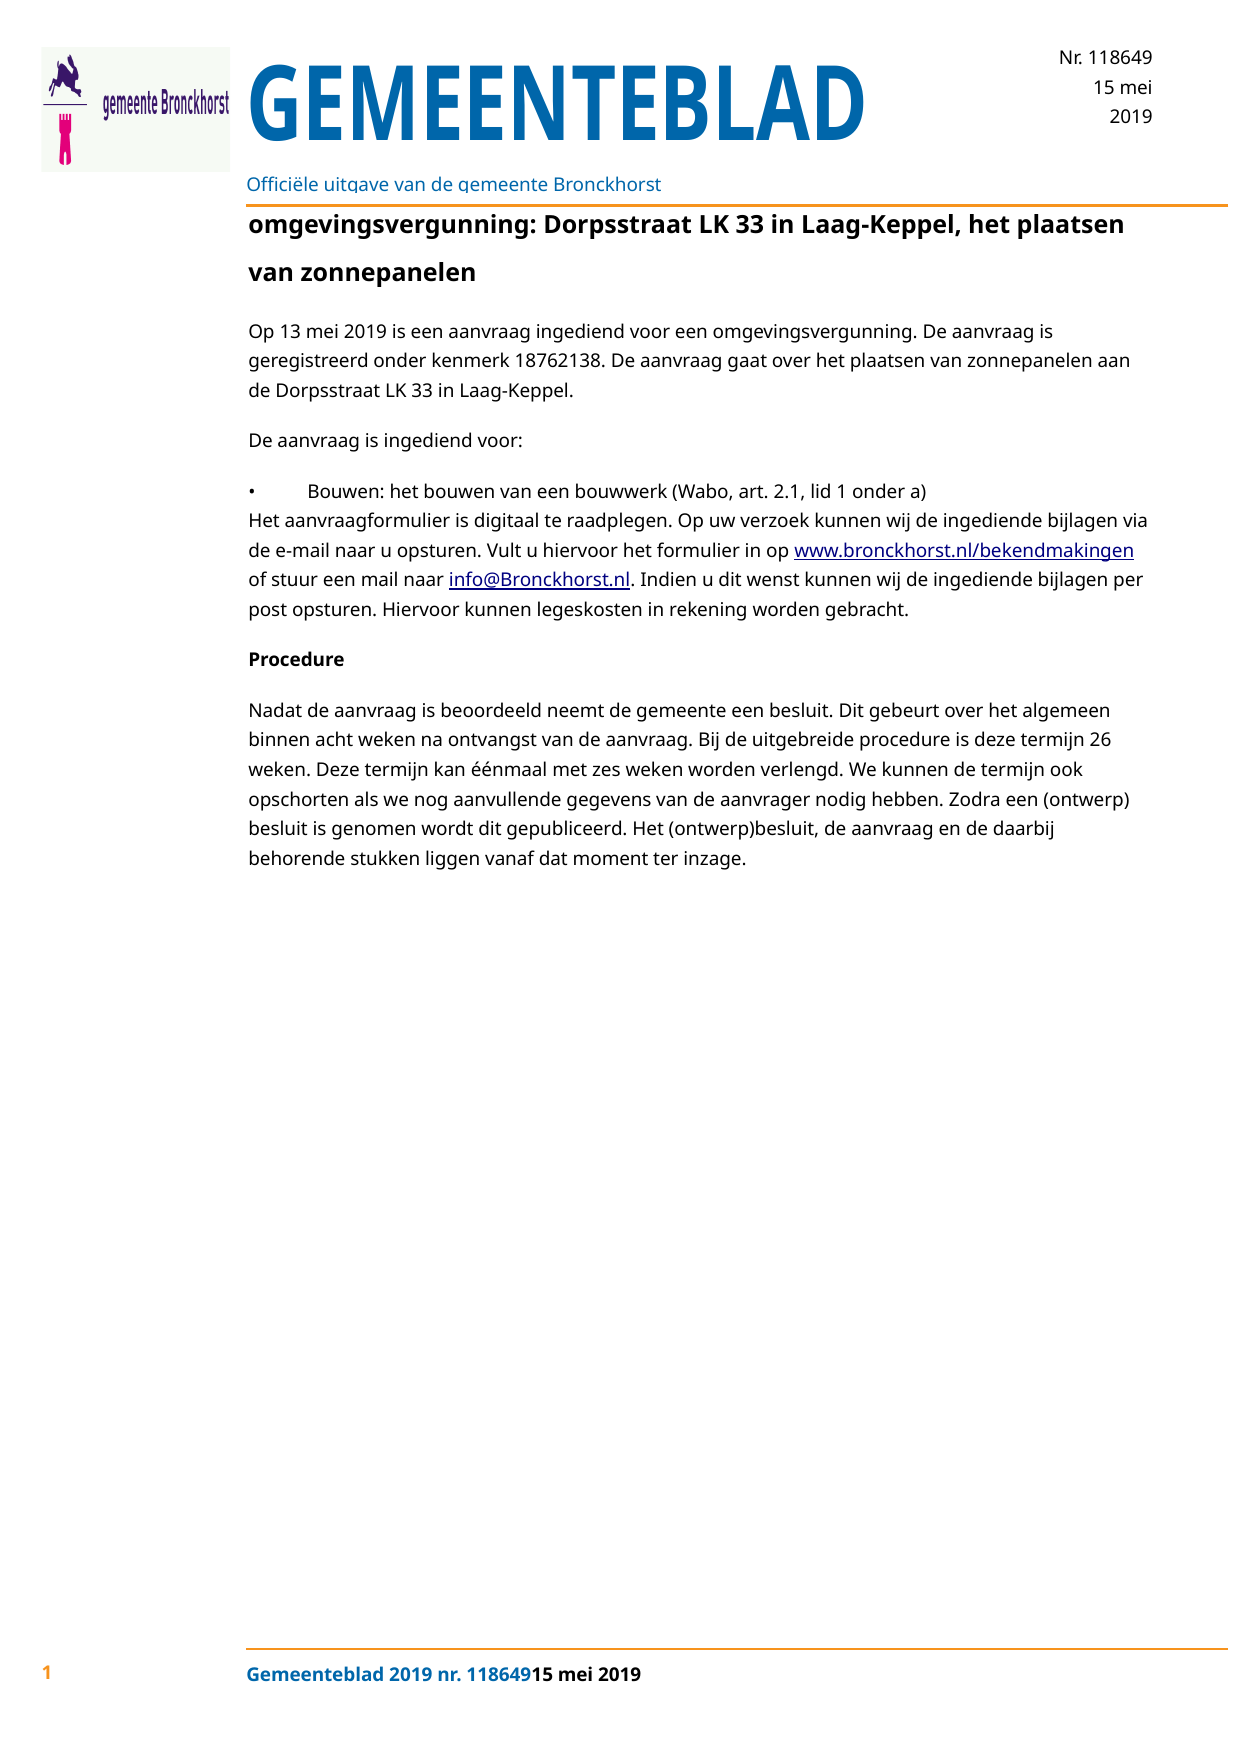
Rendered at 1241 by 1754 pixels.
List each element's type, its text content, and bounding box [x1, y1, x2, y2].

text omgevingsvergunning: Dorpsstraat LK 33 in Laag-Keppel, het plaatsen van zonnepanelen [248, 207, 1152, 288]
picture [41, 47, 231, 172]
text De aanvraag is ingediend voor: [248, 427, 1152, 453]
text Het aanvraagformulier is digitaal te raadplegen. Op uw verzoek kunnen wij de ingediende bijlagen via de e-mail naar u opsturen. Vult u hiervoor het formulier in op www.bronckhorst.nl/bekendmakingen of stuur een mail naar info@Bronckhorst.nl. Indien u dit wenst kunnen wij de ingediende bijlagen per post opsturen. Hiervoor kunnen legeskosten in rekening worden gebracht. [248, 507, 1152, 622]
text Procedure [248, 647, 1152, 672]
text Op 13 mei 2019 is een aanvraag ingediend voor een omgevingsvergunning. De aanvraag is geregistreerd onder kenmerk 18762138. De aanvraag gaat over het plaatsen van zonnepanelen aan de Dorpsstraat LK 33 in Laag-Keppel. [248, 318, 1152, 403]
text Nadat de aanvraag is beoordeeld neemt de gemeente een besluit. Dit gebeurt over het algemeen binnen acht weken na ontvangst van de aanvraag. Bij de uitgebreide procedure is deze termijn 26 weken. Deze termijn kan éénmaal met zes weken worden verlengd. We kunnen de termijn ook opschorten als we nog aanvullende gegevens van de aanvrager nodig hebben. Zodra een (ontwerp) besluit is genomen wordt dit gepubliceerd. Het (ontwerp)besluit, de aanvraag en de daarbij behorende stukken liggen vanaf dat moment ter inzage. [248, 697, 1152, 871]
list Bouwen: het bouwen van een bouwwerk (Wabo, art. 2.1, lid 1 onder a) [248, 478, 1152, 504]
